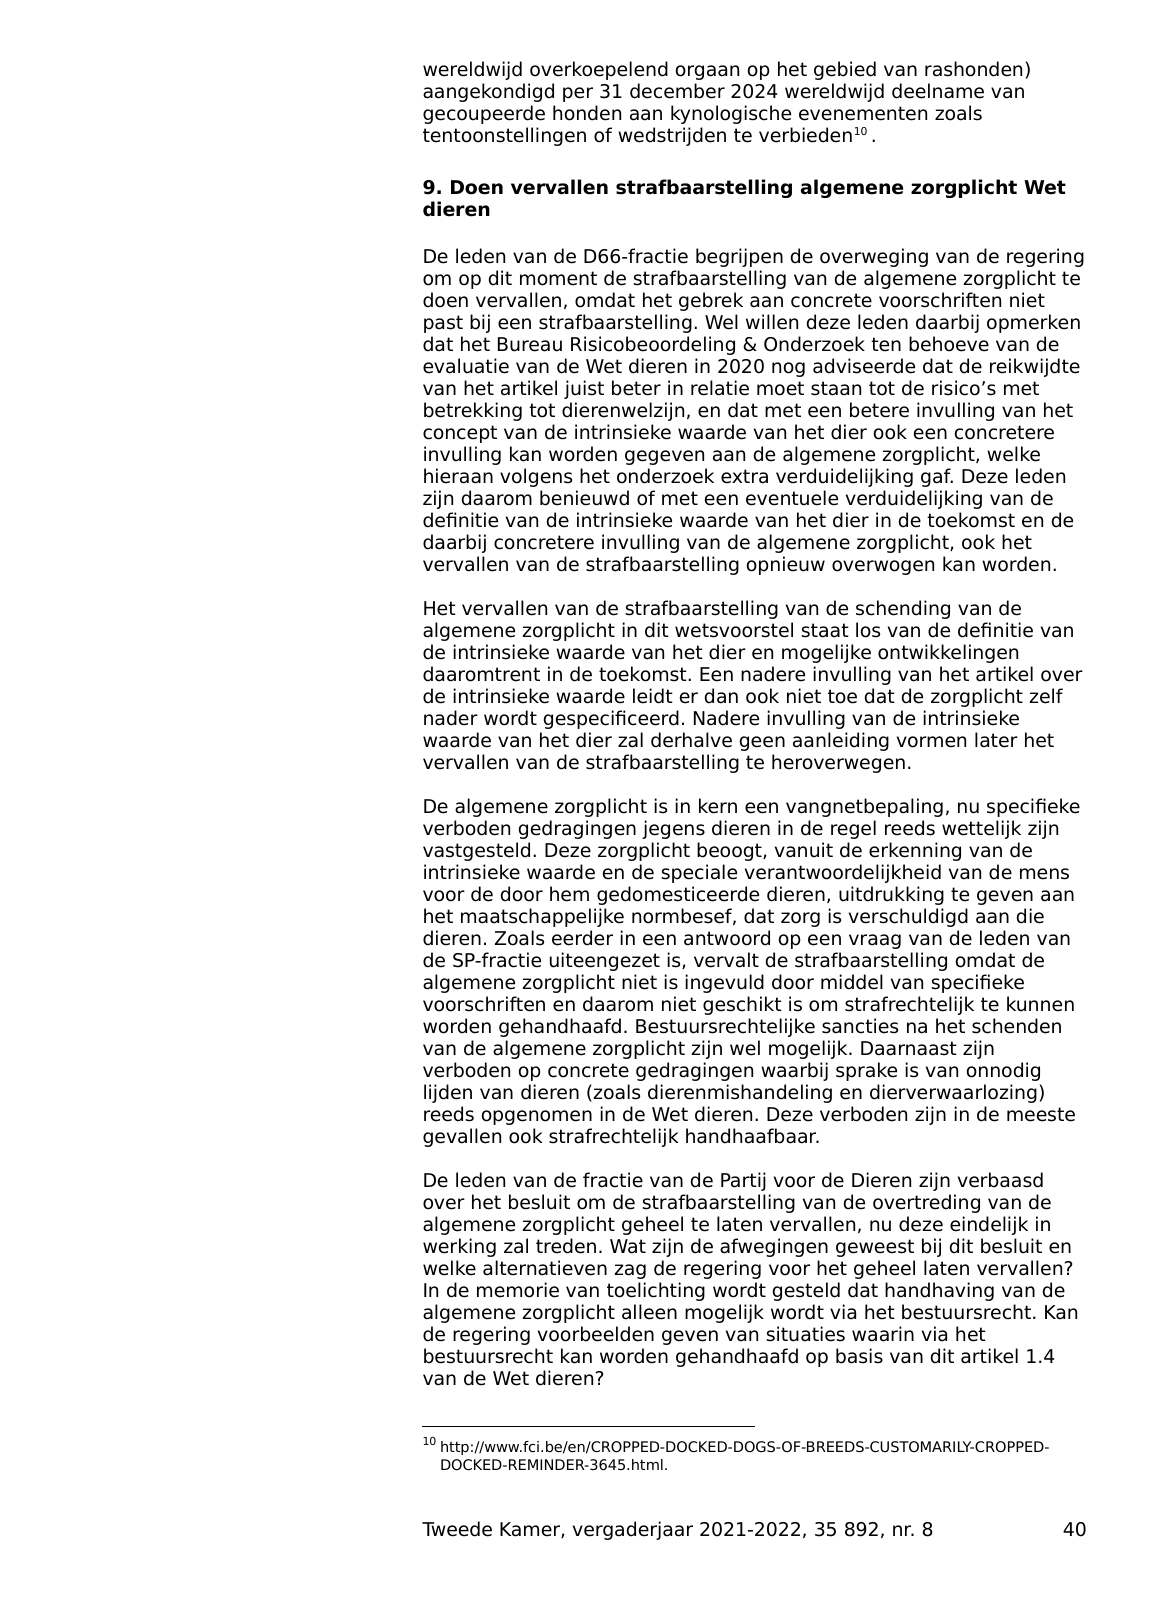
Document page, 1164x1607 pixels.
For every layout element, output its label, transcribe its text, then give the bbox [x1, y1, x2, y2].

text http://www.fci.be/en/CROPPED-DOCKED-DOGS-OF-BREEDS-CUSTOMARILY-CROPPED-DOCKED-REMINDER-3645.html. [422, 1435, 1087, 1474]
text De algemene zorgplicht is in kern een vangnetbepaling, nu specifieke verboden gedragingen jegens dieren in de regel reeds wettelijk zijn vastgesteld. Deze zorgplicht beoogt, vanuit de erkenning van de intrinsieke waarde en de speciale verantwoordelijkheid van de mens voor de door hem gedomesticeerde dieren, uitdrukking te geven aan het maatschappelijke normbesef, dat zorg is verschuldigd aan die dieren. Zoals eerder in een antwoord op een vraag van de leden van de SP-fractie uiteengezet is, vervalt de strafbaarstelling omdat de algemene zorgplicht niet is ingevuld door middel van specifieke voorschriften en daarom niet geschikt is om strafrechtelijk te kunnen worden gehandhaafd. Bestuursrechtelijke sancties na het schenden van de algemene zorgplicht zijn wel mogelijk. Daarnaast zijn verboden op concrete gedragingen waarbij sprake is van onnodig lijden van dieren (zoals dierenmishandeling en dierverwaarlozing) reeds opgenomen in de Wet dieren. Deze verboden zijn in de meeste gevallen ook strafrechtelijk handhaafbaar. [422, 796, 1087, 1147]
text Het vervallen van de strafbaarstelling van de schending van de algemene zorgplicht in dit wetsvoorstel staat los van de definitie van de intrinsieke waarde van het dier en mogelijke ontwikkelingen daaromtrent in de toekomst. Een nadere invulling van het artikel over de intrinsieke waarde leidt er dan ook niet toe dat de zorgplicht zelf nader wordt gespecificeerd. Nadere invulling van de intrinsieke waarde van het dier zal derhalve geen aanleiding vormen later het vervallen van de strafbaarstelling te heroverwegen. [422, 598, 1087, 774]
text De leden van de fractie van de Partij voor de Dieren zijn verbaasd over het besluit om de strafbaarstelling van de overtreding van de algemene zorgplicht geheel te laten vervallen, nu deze eindelijk in werking zal treden. Wat zijn de afwegingen geweest bij dit besluit en welke alternatieven zag de regering voor het geheel laten vervallen? In de memorie van toelichting wordt gesteld dat handhaving van de algemene zorgplicht alleen mogelijk wordt via het bestuursrecht. Kan de regering voorbeelden geven van situaties waarin via het bestuursrecht kan worden gehandhaafd op basis van dit artikel 1.4 van de Wet dieren? [422, 1170, 1087, 1389]
text wereldwijd overkoepelend orgaan op het gebied van rashonden) aangekondigd per 31 december 2024 wereldwijd deelname van gecoupeerde honden aan kynologische evenementen zoals tentoonstellingen of wedstrijden te verbieden. [422, 59, 1087, 147]
text De leden van de D66-fractie begrijpen de overweging van de regering om op dit moment de strafbaarstelling van de algemene zorgplicht te doen vervallen, omdat het gebrek aan concrete voorschriften niet past bij een strafbaarstelling. Wel willen deze leden daarbij opmerken dat het Bureau Risicobeoordeling & Onderzoek ten behoeve van de evaluatie van de Wet dieren in 2020 nog adviseerde dat de reikwijdte van het artikel juist beter in relatie moet staan tot de risico’s met betrekking tot dierenwelzijn, en dat met een betere invulling van het concept van de intrinsieke waarde van het dier ook een concretere invulling kan worden gegeven aan de algemene zorgplicht, welke hieraan volgens het onderzoek extra verduidelijking gaf. Deze leden zijn daarom benieuwd of met een eventuele verduidelijking van de definitie van de intrinsieke waarde van het dier in de toekomst en de daarbij concretere invulling van de algemene zorgplicht, ook het vervallen van de strafbaarstelling opnieuw overwogen kan worden. [422, 246, 1087, 576]
subtitle 9. Doen vervallen strafbaarstelling algemene zorgplicht Wet dieren [422, 177, 1087, 221]
